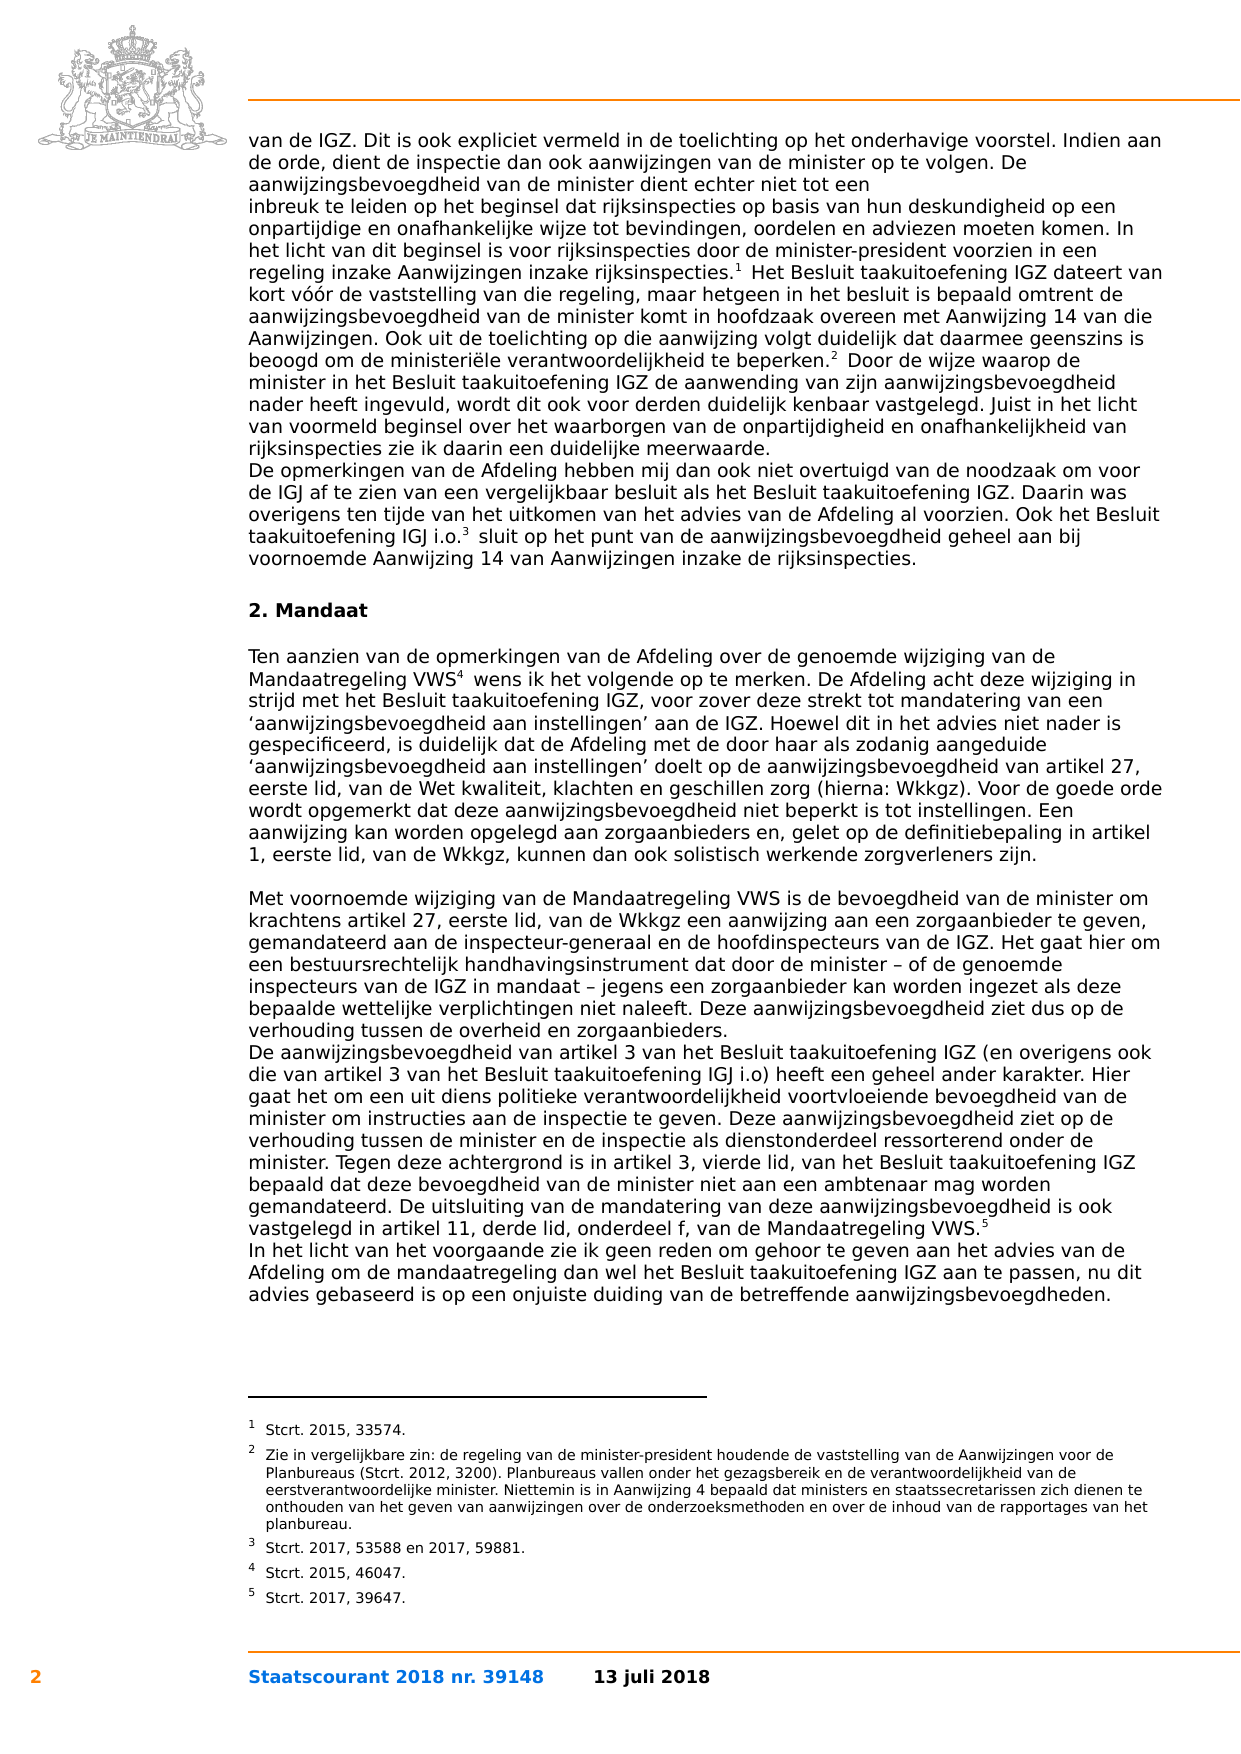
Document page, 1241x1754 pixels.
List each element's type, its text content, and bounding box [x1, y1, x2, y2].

text Stcrt. 2017, 39647. [248, 1586, 1163, 1608]
text De opmerkingen van de Afdeling hebben mij dan ook niet overtuigd van de noodzaak om voor de IGJ af te zien van een vergelijkbaar besluit als het Besluit taakuitoefening IGZ. Daarin was overigens ten tijde van het uitkomen van het advies van de Afdeling al voorzien. Ook het Besluit taakuitoefening IGJ i.o. sluit op het punt van de aanwijzingsbevoegdheid geheel aan bij voornoemde Aanwijzing 14 van Aanwijzingen inzake de rijksinspecties. [248, 459, 1163, 569]
text De aanwijzingsbevoegdheid van artikel 3 van het Besluit taakuitoefening IGZ (en overigens ook die van artikel 3 van het Besluit taakuitoefening IGJ i.o) heeft een geheel ander karakter. Hier gaat het om een uit diens politieke verantwoordelijkheid voortvloeiende bevoegdheid van de minister om instructies aan de inspectie te geven. Deze aanwijzingsbevoegdheid ziet op de verhouding tussen de minister en de inspectie als dienstonderdeel ressorterend onder de minister. Tegen deze achtergrond is in artikel 3, vierde lid, van het Besluit taakuitoefening IGZ bepaald dat deze bevoegdheid van de minister niet aan een ambtenaar mag worden gemandateerd. De uitsluiting van de mandatering van deze aanwijzingsbevoegdheid is ook vastgelegd in artikel 11, derde lid, onderdeel f, van de Mandaatregeling VWS. [248, 1042, 1163, 1240]
text inbreuk te leiden op het beginsel dat rijksinspecties op basis van hun deskundigheid op een onpartijdige en onafhankelijke wijze tot bevindingen, oordelen en adviezen moeten komen. In het licht van dit beginsel is voor rijksinspecties door de minister-president voorzien in een regeling inzake Aanwijzingen inzake rijksinspecties. Het Besluit taakuitoefening IGZ dateert van kort vóór de vaststelling van die regeling, maar hetgeen in het besluit is bepaald omtrent de aanwijzingsbevoegdheid van de minister komt in hoofdzaak overeen met Aanwijzing 14 van die Aanwijzingen. Ook uit de toelichting op die aanwijzing volgt duidelijk dat daarmee geenszins is beoogd om de ministeriële verantwoordelijkheid te beperken. Door de wijze waarop de minister in het Besluit taakuitoefening IGZ de aanwending van zijn aanwijzingsbevoegdheid nader heeft ingevuld, wordt dit ook voor derden duidelijk kenbaar vastgelegd. Juist in het licht van voormeld beginsel over het waarborgen van de onpartijdigheid en onafhankelijkheid van rijksinspecties zie ik daarin een duidelijke meerwaarde. [248, 196, 1163, 459]
text van de IGZ. Dit is ook expliciet vermeld in de toelichting op het onderhavige voorstel. Indien aan de orde, dient de inspectie dan ook aanwijzingen van de minister op te volgen. De aanwijzingsbevoegdheid van de minister dient echter niet tot een [248, 130, 1163, 196]
text Stcrt. 2015, 33574. [248, 1418, 1163, 1440]
picture [38, 25, 227, 150]
text Met voornoemde wijziging van de Mandaatregeling VWS is de bevoegdheid van de minister om krachtens artikel 27, eerste lid, van de Wkkgz een aanwijzing aan een zorgaanbieder te geven, gemandateerd aan de inspecteur-generaal en de hoofdinspecteurs van de IGZ. Het gaat hier om een bestuursrechtelijk handhavingsinstrument dat door de minister – of de genoemde inspecteurs van de IGZ in mandaat – jegens een zorgaanbieder kan worden ingezet als deze bepaalde wettelijke verplichtingen niet naleeft. Deze aanwijzingsbevoegdheid ziet dus op de verhouding tussen de overheid en zorgaanbieders. [248, 888, 1163, 1042]
text Stcrt. 2015, 46047. [248, 1561, 1163, 1583]
text Zie in vergelijkbare zin: de regeling van de minister-president houdende de vaststelling van de Aanwijzingen voor de Planbureaus (Stcrt. 2012, 3200). Planbureaus vallen onder het gezagsbereik en de verantwoordelijkheid van de eerstverantwoordelijke minister. Niettemin is in Aanwijzing 4 bepaald dat ministers en staatssecretarissen zich dienen te onthouden van het geven van aanwijzingen over de onderzoeksmethoden en over de inhoud van de rapportages van het planbureau. [248, 1443, 1163, 1533]
subtitle 2. Mandaat [248, 599, 1163, 621]
text Stcrt. 2017, 53588 en 2017, 59881. [248, 1536, 1163, 1558]
text In het licht van het voorgaande zie ik geen reden om gehoor te geven aan het advies van de Afdeling om de mandaatregeling dan wel het Besluit taakuitoefening IGZ aan te passen, nu dit advies gebaseerd is op een onjuiste duiding van de betreffende aanwijzingsbevoegdheden. [248, 1240, 1163, 1306]
text Ten aanzien van de opmerkingen van de Afdeling over de genoemde wijziging van de Mandaatregeling VWS wens ik het volgende op te merken. De Afdeling acht deze wijziging in strijd met het Besluit taakuitoefening IGZ, voor zover deze strekt tot mandatering van een ‘aanwijzingsbevoegdheid aan instellingen’ aan de IGZ. Hoewel dit in het advies niet nader is gespecificeerd, is duidelijk dat de Afdeling met de door haar als zodanig aangeduide ‘aanwijzingsbevoegdheid aan instellingen’ doelt op de aanwijzingsbevoegdheid van artikel 27, eerste lid, van de Wet kwaliteit, klachten en geschillen zorg (hierna: Wkkgz). Voor de goede orde wordt opgemerkt dat deze aanwijzingsbevoegdheid niet beperkt is tot instellingen. Een aanwijzing kan worden opgelegd aan zorgaanbieders en, gelet op de definitiebepaling in artikel 1, eerste lid, van de Wkkgz, kunnen dan ook solistisch werkende zorgverleners zijn. [248, 646, 1163, 866]
